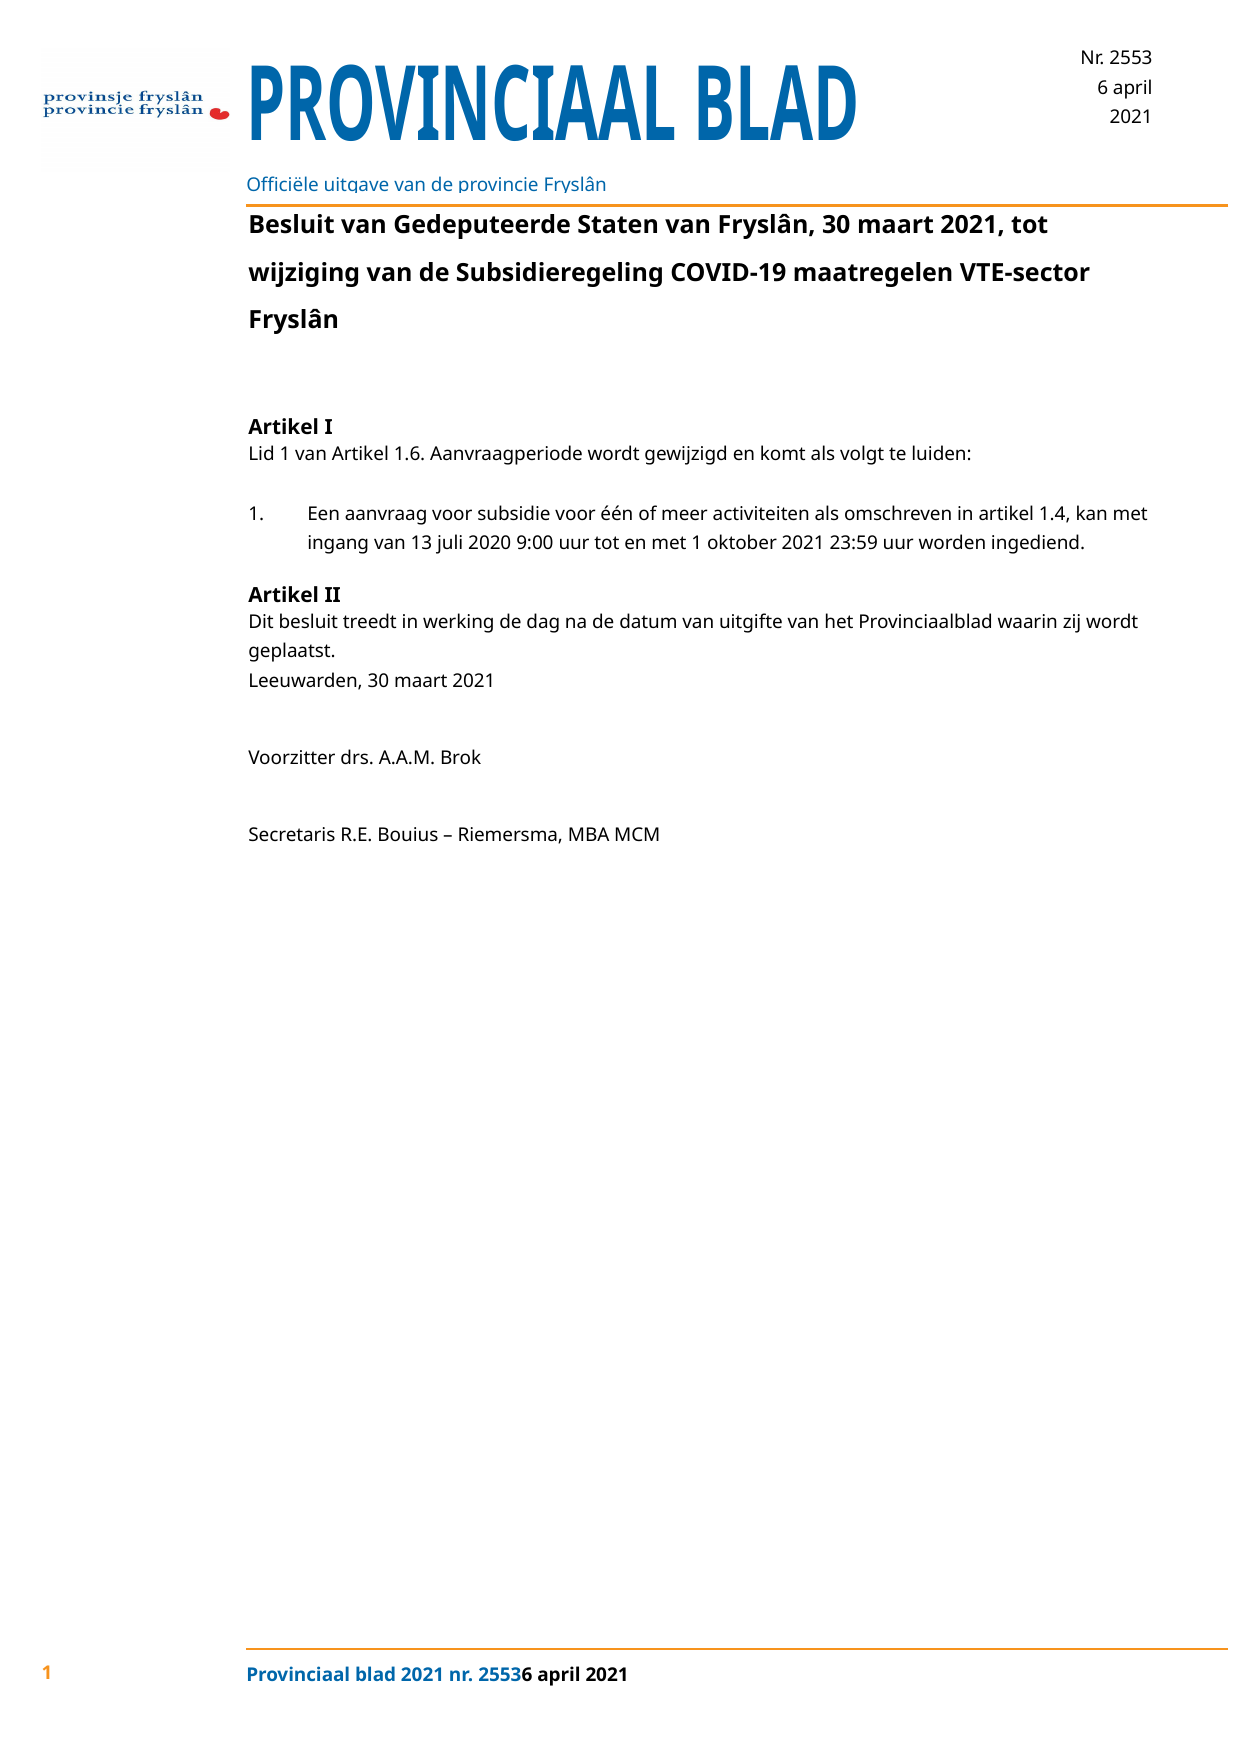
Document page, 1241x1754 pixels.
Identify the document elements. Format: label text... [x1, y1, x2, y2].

text Dit besluit treedt in werking de dag na de datum van uitgifte van het Provinciaalblad waarin zij wordt geplaatst. [248, 608, 1152, 663]
picture [41, 47, 231, 172]
text Artikel I [248, 412, 1152, 441]
text Artikel II [248, 580, 1152, 608]
text Leeuwarden, 30 maart 2021 [248, 667, 1152, 693]
text Besluit van Gedeputeerde Staten van Fryslân, 30 maart 2021, tot wijziging van de Subsidieregeling COVID-19 maatregelen VTE-sector Fryslân [248, 207, 1152, 336]
text Lid 1 van Artikel 1.6. Aanvraagperiode wordt gewijzigd en komt als volgt te luiden: [248, 441, 1152, 466]
text Secretaris R.E. Bouius – Riemersma, MBA MCM [248, 822, 1152, 847]
text Voorzitter drs. A.A.M. Brok [248, 744, 1152, 770]
list Een aanvraag voor subsidie voor één of meer activiteiten als omschreven in artikel 1.4, kan met ingang van 13 juli 2020 9:00 uur tot en met 1 oktober 2021 23:59 uur worden ingediend. [248, 500, 1152, 555]
